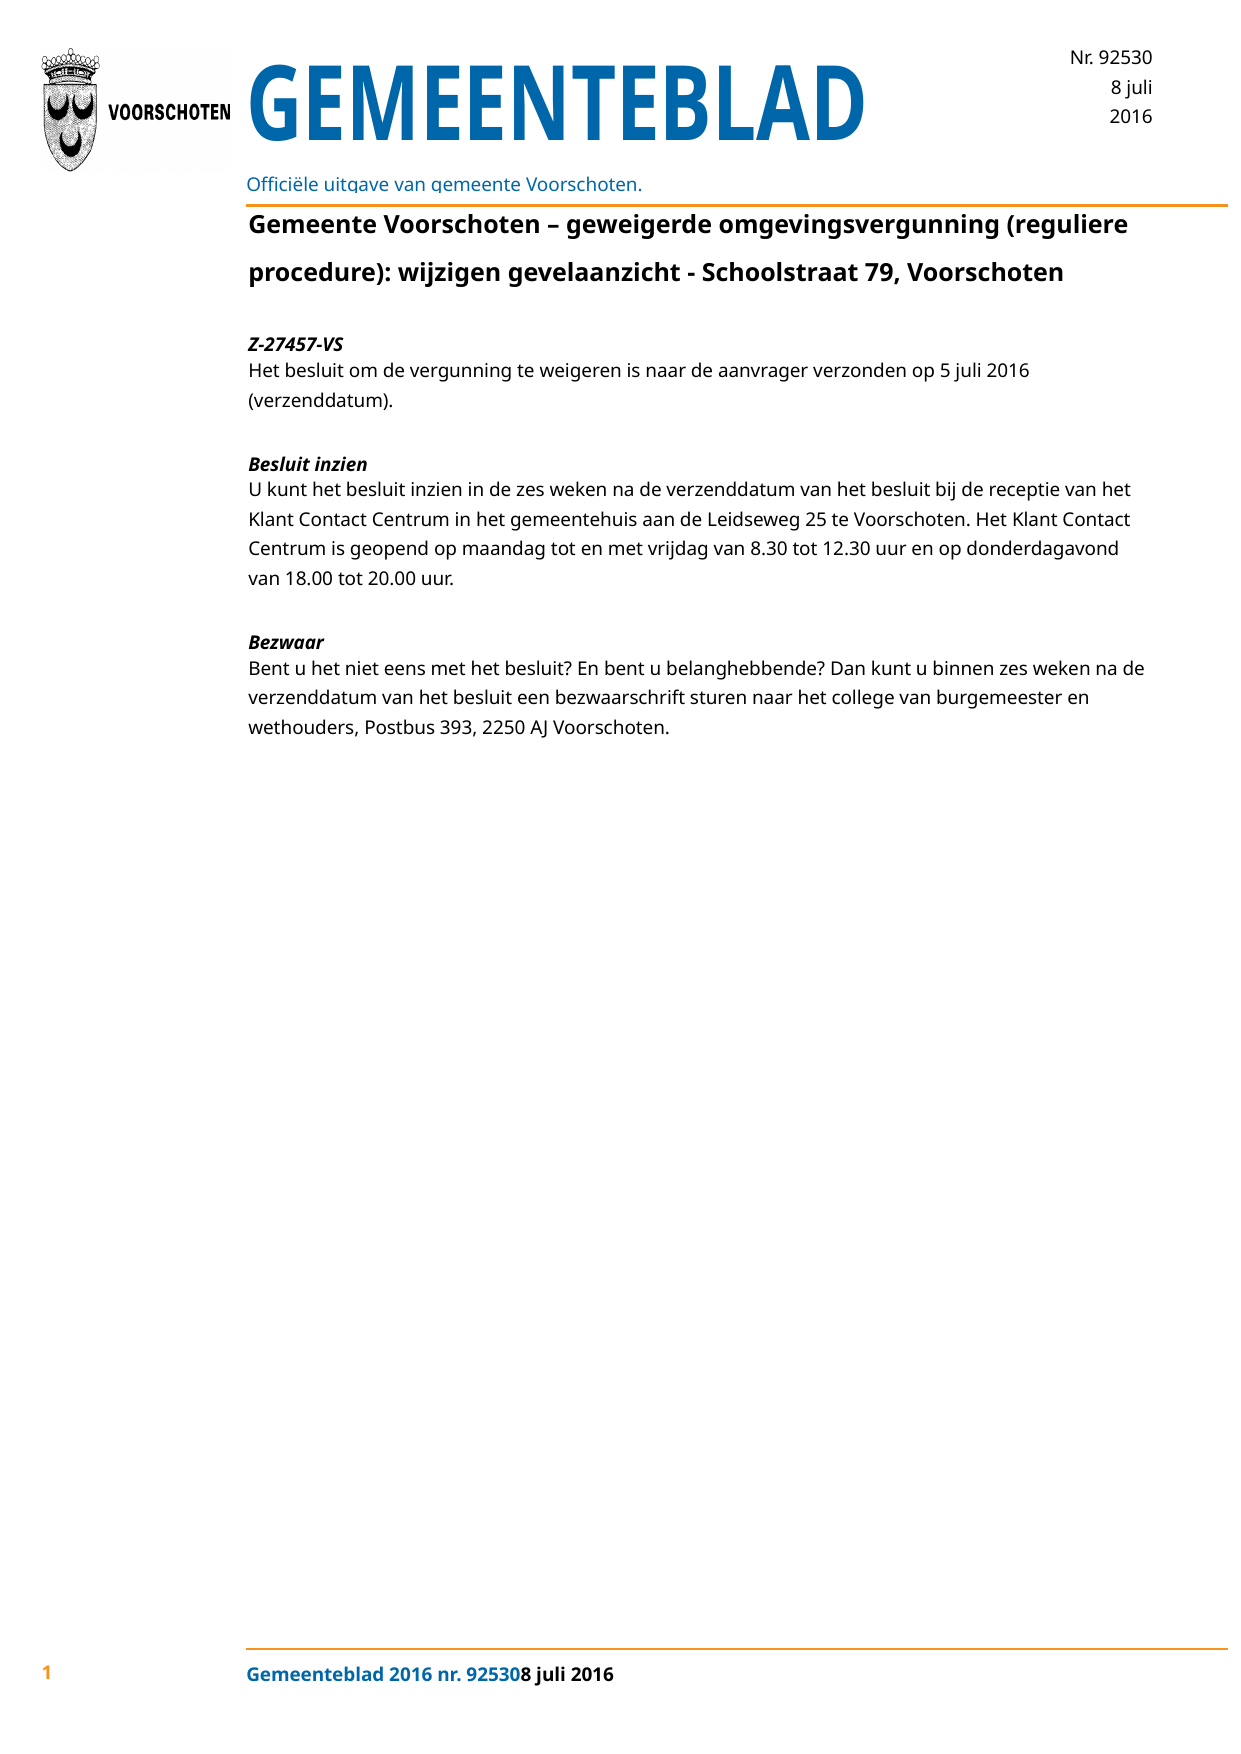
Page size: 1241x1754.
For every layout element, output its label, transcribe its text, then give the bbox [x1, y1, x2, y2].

text Bent u het niet eens met het besluit? En bent u belanghebbende? Dan kunt u binnen zes weken na de verzenddatum van het besluit een bezwaarschrift sturen naar het college van burgemeester en wethouders, Postbus 393, 2250 AJ Voorschoten. [248, 655, 1152, 740]
text Het besluit om de vergunning te weigeren is naar de aanvrager verzonden op 5 juli 2016 (verzenddatum). [248, 357, 1152, 412]
text Z-27457-VS [248, 331, 1152, 357]
text Besluit inzien [248, 451, 1152, 476]
text Gemeente Voorschoten – geweigerde omgevingsvergunning (reguliere procedure): wijzigen gevelaanzicht - Schoolstraat 79, Voorschoten [248, 207, 1152, 288]
text Bezwaar [248, 629, 1152, 655]
picture [41, 47, 231, 172]
text U kunt het besluit inzien in de zes weken na de verzenddatum van het besluit bij de receptie van het Klant Contact Centrum in het gemeentehuis aan de Leidseweg 25 te Voorschoten. Het Klant Contact Centrum is geopend op maandag tot en met vrijdag van 8.30 tot 12.30 uur en op donderdagavond van 18.00 tot 20.00 uur. [248, 476, 1152, 591]
